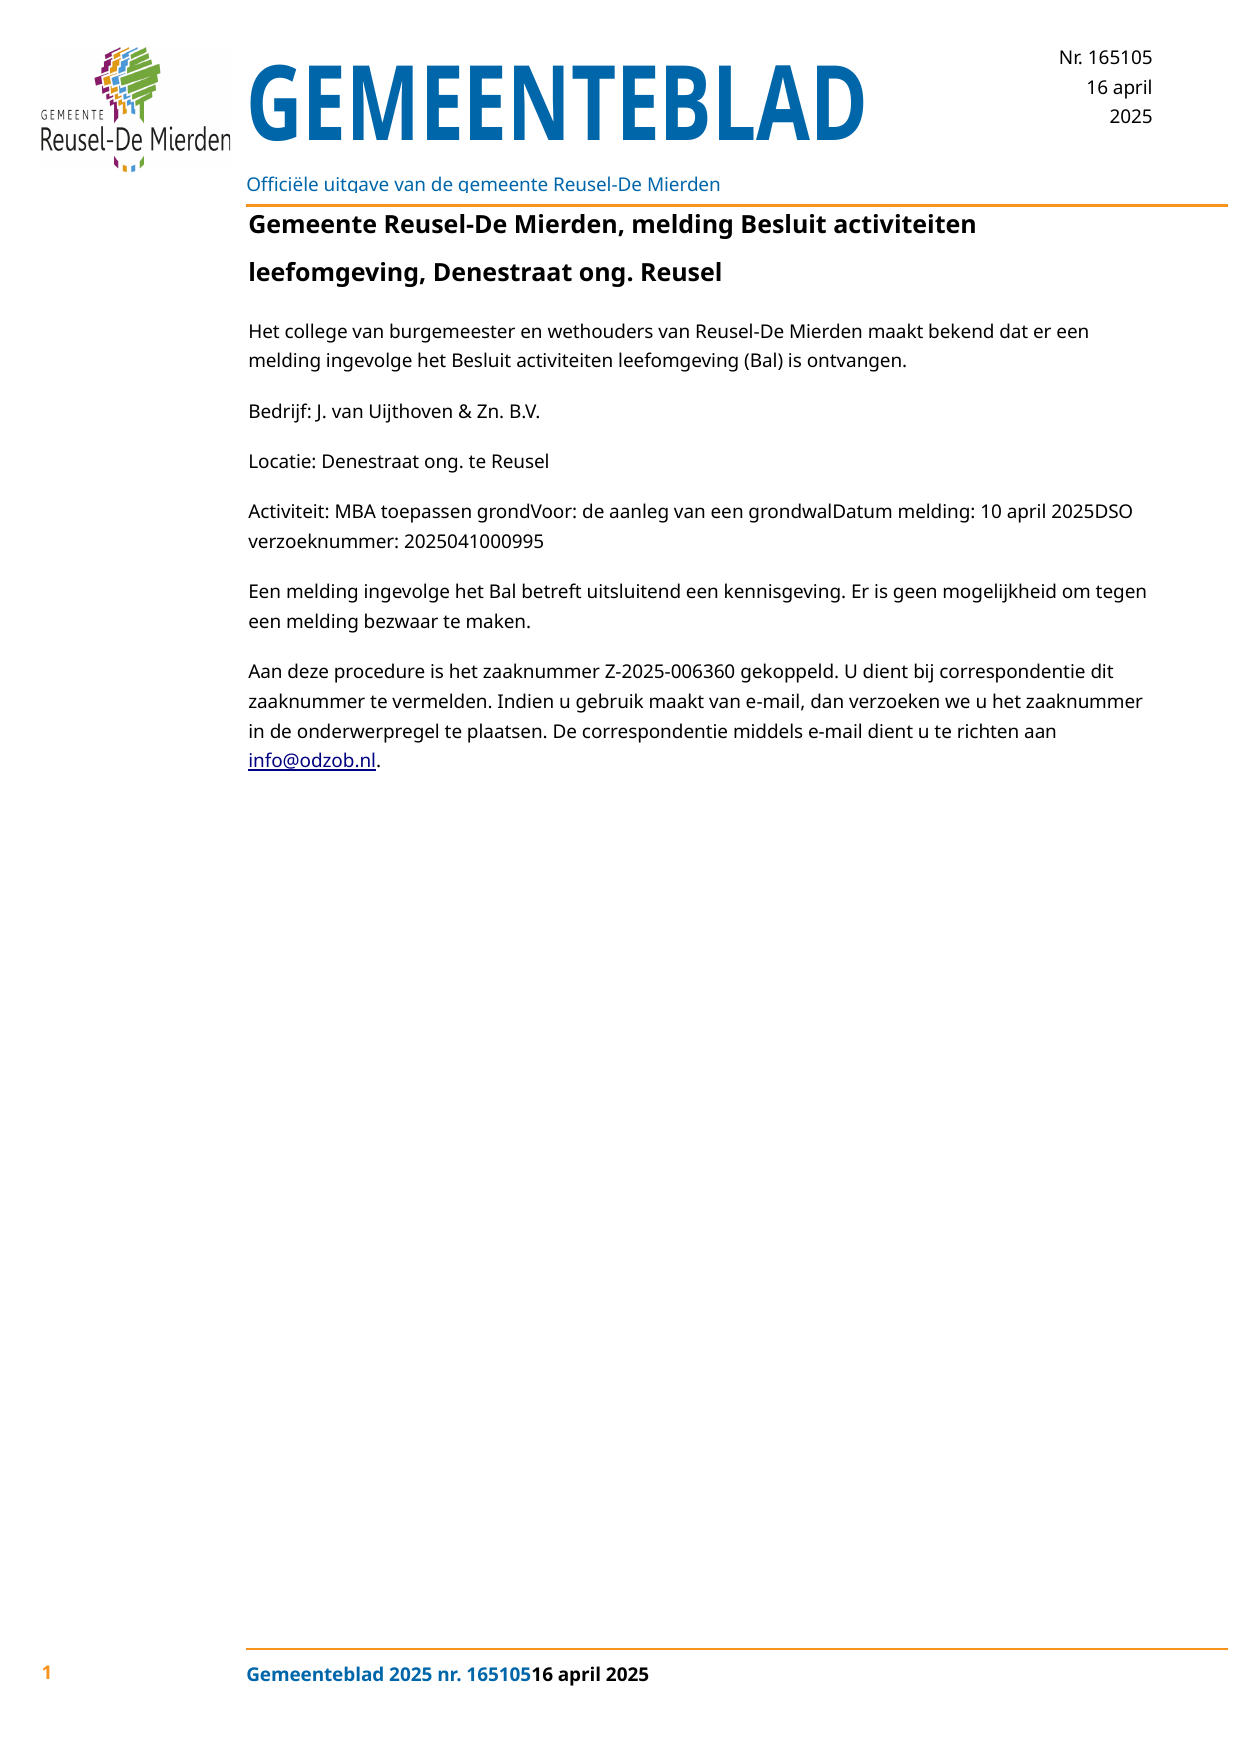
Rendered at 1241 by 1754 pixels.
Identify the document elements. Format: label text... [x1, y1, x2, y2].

text Locatie: ​Denestraat ong. te Reusel ​​ [248, 448, 1152, 474]
text Bedrijf: J. van Uijthoven & Zn. B.V. [248, 398, 1152, 424]
text Het college van burgemeester en wethouders van ​Reusel-De Mierden maakt bekend dat er een melding ingevolge het Besluit activiteiten leefomgeving (Bal) is ontvangen. [248, 318, 1152, 373]
text Gemeente Reusel-De Mierden​, melding Besluit activiteiten leefomgeving, Denestraat ong. Reusel​ ​​ [248, 207, 1152, 288]
text Een melding ingevolge het Bal betreft uitsluitend een kennisgeving. Er is geen mogelijkheid om tegen een melding bezwaar te maken. [248, 579, 1152, 634]
picture [41, 47, 231, 172]
text Aan deze procedure is het zaaknummer Z-2025-006360 gekoppeld. U dient bij correspondentie dit zaaknummer te vermelden. Indien u gebruik maakt van e-mail, dan verzoeken we u het zaaknummer in de onderwerpregel te plaatsen. De correspondentie middels e-mail dient u te richten aan info@odzob.nl. [248, 659, 1152, 773]
text Activiteit: MBA toepassen grondVoor: de aanleg van een grondwalDatum melding: 10 april 2025DSO verzoeknummer: 2025041000995 [248, 499, 1152, 554]
